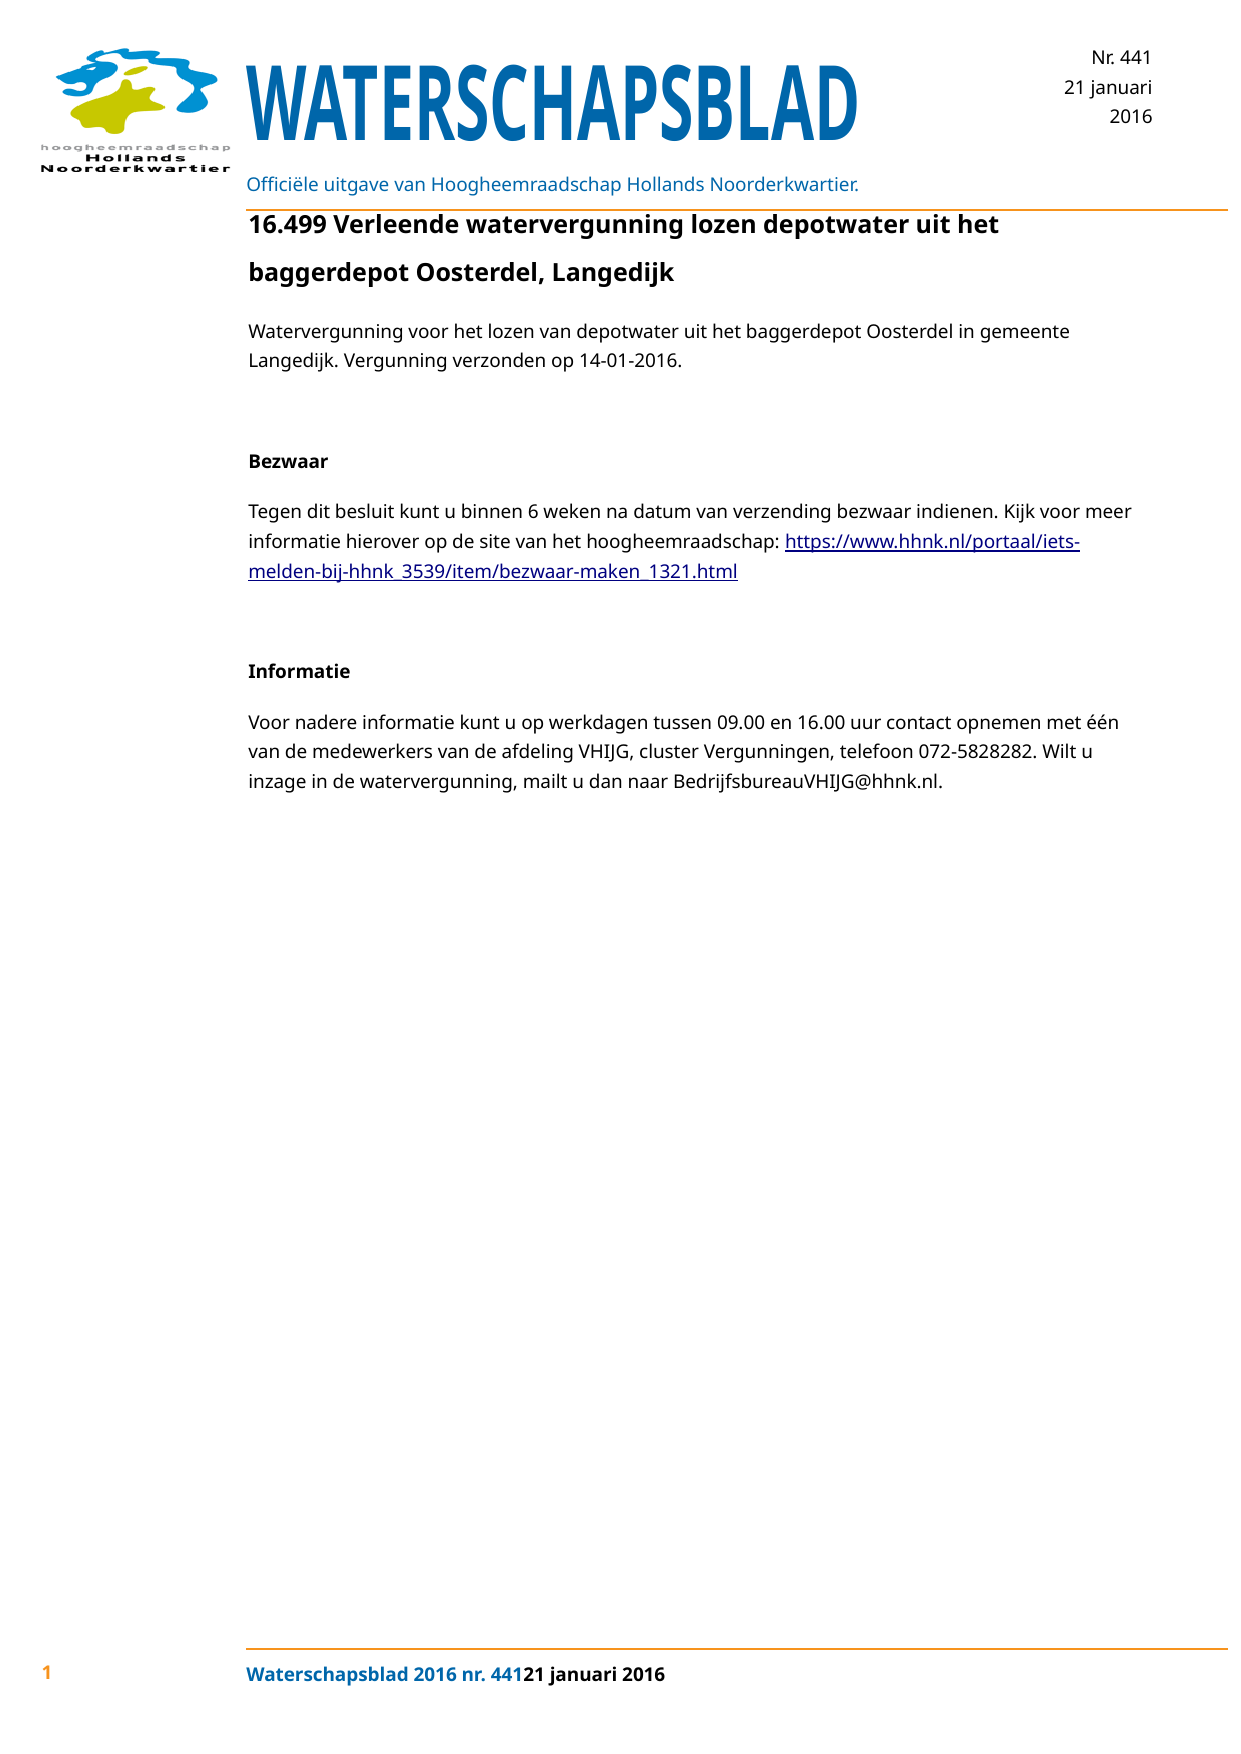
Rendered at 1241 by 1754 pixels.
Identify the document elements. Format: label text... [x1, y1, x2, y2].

text Bezwaar [248, 448, 1152, 474]
picture [41, 47, 231, 172]
text Informatie [248, 659, 1152, 684]
text Watervergunning voor het lozen van depotwater uit het baggerdepot Oosterdel in gemeente Langedijk. Vergunning verzonden op 14-01-2016. [248, 318, 1152, 373]
text Voor nadere informatie kunt u op werkdagen tussen 09.00 en 16.00 uur contact opnemen met één van de medewerkers van de afdeling VHIJG, cluster Vergunningen, telefoon 072-5828282. Wilt u inzage in de watervergunning, mailt u dan naar BedrijfsbureauVHIJG@hhnk.nl. [248, 709, 1152, 794]
text 16.499 Verleende watervergunning lozen depotwater uit het baggerdepot Oosterdel, Langedijk [248, 211, 1152, 288]
text Tegen dit besluit kunt u binnen 6 weken na datum van verzending bezwaar indienen. Kijk voor meer informatie hierover op de site van het hoogheemraadschap: https://www.hhnk.nl/portaal/iets-melden-bij-hhnk_3539/item/bezwaar-maken_1321.html [248, 499, 1152, 584]
